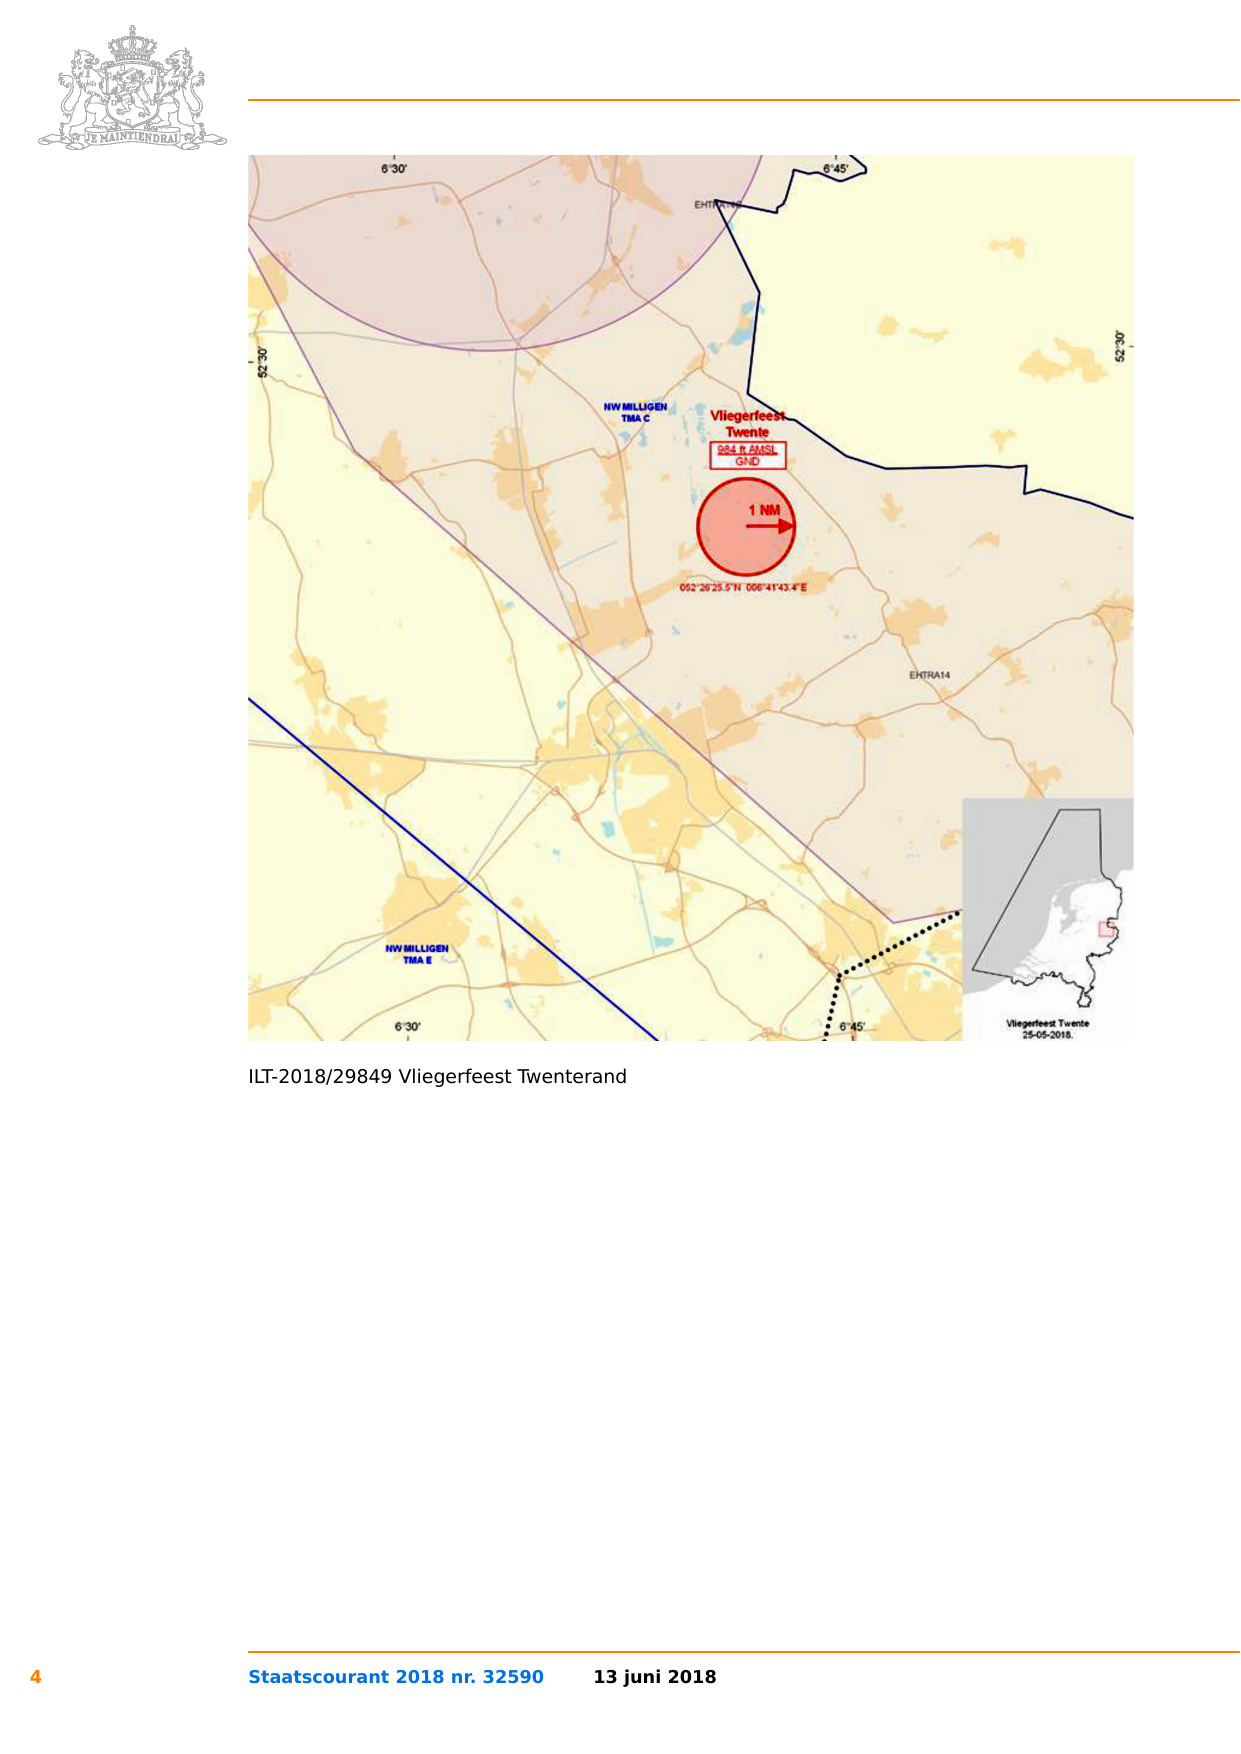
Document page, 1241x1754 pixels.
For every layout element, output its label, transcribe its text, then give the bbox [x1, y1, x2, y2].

picture [38, 25, 227, 150]
picture [248, 155, 1134, 1041]
text ILT-2018/29849 Vliegerfeest Twenterand [248, 1066, 1134, 1088]
